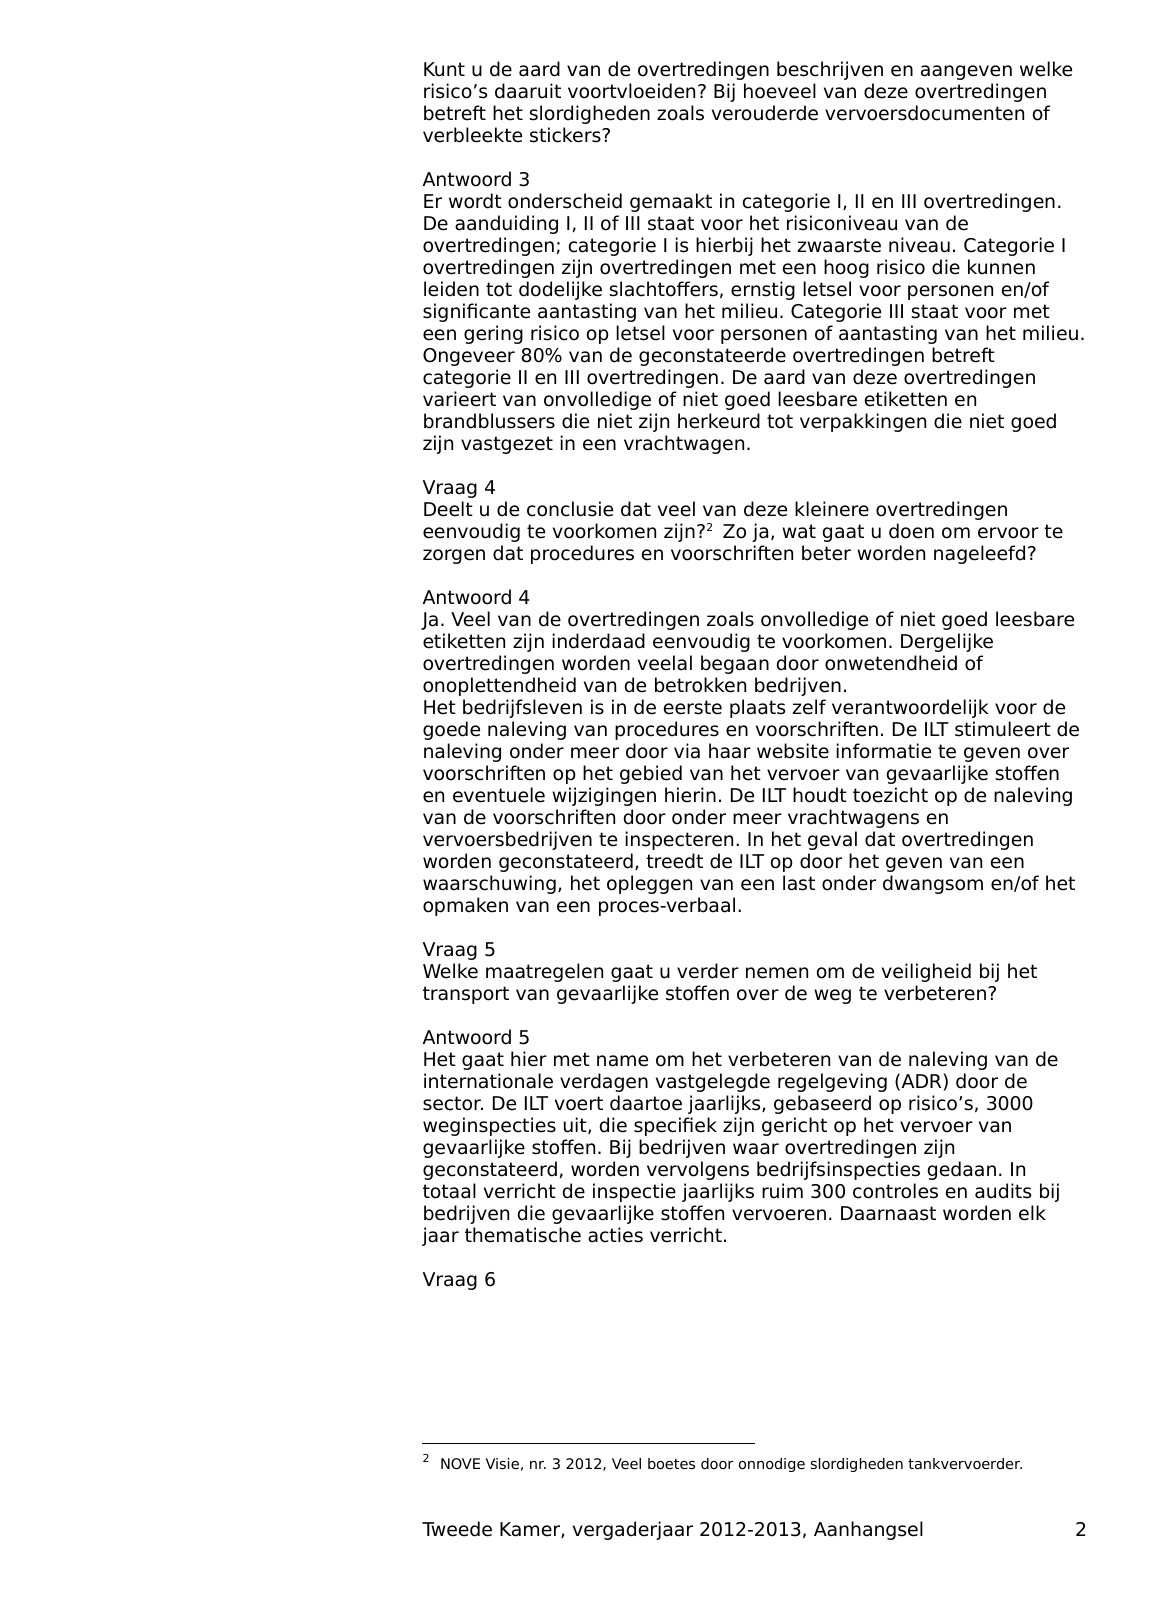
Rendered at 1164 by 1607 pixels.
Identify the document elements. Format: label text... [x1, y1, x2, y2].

text Antwoord 4 [422, 587, 1087, 609]
text NOVE Visie, nr. 3 2012, Veel boetes door onnodige slordigheden tankvervoerder. [422, 1452, 1087, 1474]
text Ongeveer 80% van de geconstateerde overtredingen betreft categorie II en III overtredingen. De aard van deze overtredingen varieert van onvolledige of niet goed leesbare etiketten en brandblussers die niet zijn herkeurd tot verpakkingen die niet goed zijn vastgezet in een vrachtwagen. [422, 345, 1087, 455]
text Deelt u de conclusie dat veel van deze kleinere overtredingen eenvoudig te voorkomen zijn? Zo ja, wat gaat u doen om ervoor te zorgen dat procedures en voorschriften beter worden nageleefd? [422, 499, 1087, 565]
text Vraag 4 [422, 477, 1087, 499]
text Antwoord 5 [422, 1027, 1087, 1049]
text Het bedrijfsleven is in de eerste plaats zelf verantwoordelijk voor de goede naleving van procedures en voorschriften. De ILT stimuleert de naleving onder meer door via haar website informatie te geven over voorschriften op het gebied van het vervoer van gevaarlijke stoffen en eventuele wijzigingen hierin. De ILT houdt toezicht op de naleving van de voorschriften door onder meer vrachtwagens en vervoersbedrijven te inspecteren. In het geval dat overtredingen worden geconstateerd, treedt de ILT op door het geven van een waarschuwing, het opleggen van een last onder dwangsom en/of het opmaken van een proces-verbaal. [422, 697, 1087, 917]
text Antwoord 3 [422, 169, 1087, 191]
text Ja. Veel van de overtredingen zoals onvolledige of niet goed leesbare etiketten zijn inderdaad eenvoudig te voorkomen. Dergelijke overtredingen worden veelal begaan door onwetendheid of onoplettendheid van de betrokken bedrijven. [422, 609, 1087, 697]
text Kunt u de aard van de overtredingen beschrijven en aangeven welke risico’s daaruit voortvloeiden? Bij hoeveel van deze overtredingen betreft het slordigheden zoals verouderde vervoersdocumenten of verbleekte stickers? [422, 59, 1087, 147]
text Vraag 5 [422, 939, 1087, 961]
text Het gaat hier met name om het verbeteren van de naleving van de internationale verdagen vastgelegde regelgeving (ADR) door de sector. De ILT voert daartoe jaarlijks, gebaseerd op risico’s, 3000 weginspecties uit, die specifiek zijn gericht op het vervoer van gevaarlijke stoffen. Bij bedrijven waar overtredingen zijn geconstateerd, worden vervolgens bedrijfsinspecties gedaan. In totaal verricht de inspectie jaarlijks ruim 300 controles en audits bij bedrijven die gevaarlijke stoffen vervoeren. Daarnaast worden elk jaar thematische acties verricht. [422, 1049, 1087, 1247]
text Welke maatregelen gaat u verder nemen om de veiligheid bij het transport van gevaarlijke stoffen over de weg te verbeteren? [422, 961, 1087, 1005]
text Vraag 6 [422, 1269, 1087, 1291]
text Er wordt onderscheid gemaakt in categorie I, II en III overtredingen. De aanduiding I, II of III staat voor het risiconiveau van de overtredingen; categorie I is hierbij het zwaarste niveau. Categorie I overtredingen zijn overtredingen met een hoog risico die kunnen leiden tot dodelijke slachtoffers, ernstig letsel voor personen en/of significante aantasting van het milieu. Categorie III staat voor met een gering risico op letsel voor personen of aantasting van het milieu. [422, 191, 1087, 345]
